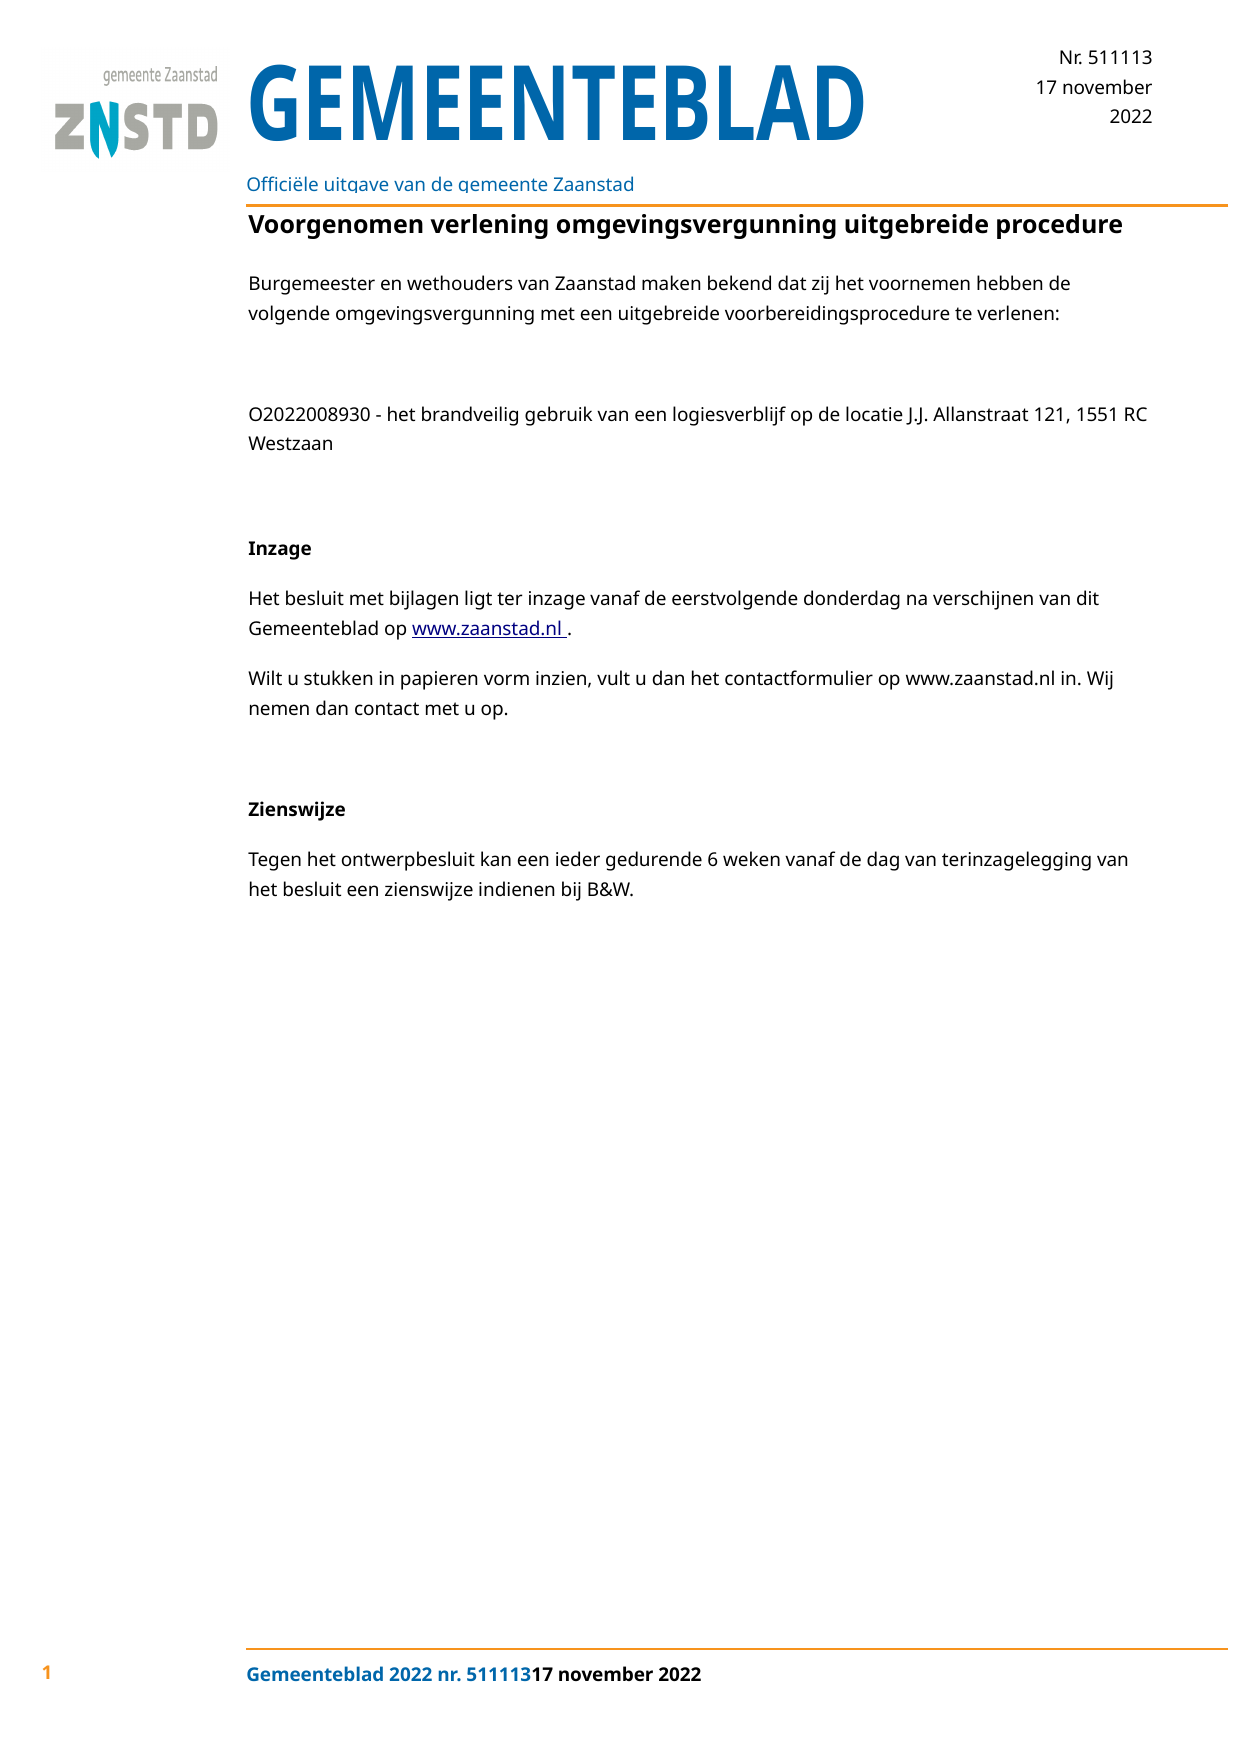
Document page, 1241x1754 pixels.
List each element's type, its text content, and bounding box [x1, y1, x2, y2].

text Tegen het ontwerpbesluit kan een ieder gedurende 6 weken vanaf de dag van terinzagelegging van het besluit een zienswijze indienen bij B&W. [248, 846, 1152, 902]
text ﻿ [248, 481, 1152, 510]
text Zienswijze [248, 796, 1152, 822]
text Burgemeester en wethouders van Zaanstad maken bekend dat zij het voornemen hebben de volgende omgevingsvergunning met een uitgebreide voorbereidingsprocedure te verlenen: [248, 270, 1152, 326]
text Het besluit met bijlagen ligt ter inzage vanaf de eerstvolgende donderdag na verschijnen van dit Gemeenteblad op www.zaanstad.nl . [248, 586, 1152, 641]
text Voorgenomen verlening omgevingsvergunning uitgebreide procedure [248, 207, 1152, 241]
text Inzage [248, 535, 1152, 561]
picture [41, 47, 231, 172]
text Wilt u stukken in papieren vorm inzien, vult u dan het contactformulier op www.zaanstad.nl in. Wij nemen dan contact met u op. [248, 666, 1152, 721]
text O2022008930 - het brandveilig gebruik van een logiesverblijf op de locatie J.J. Allanstraat 121, 1551 RC Westzaan [248, 401, 1152, 456]
